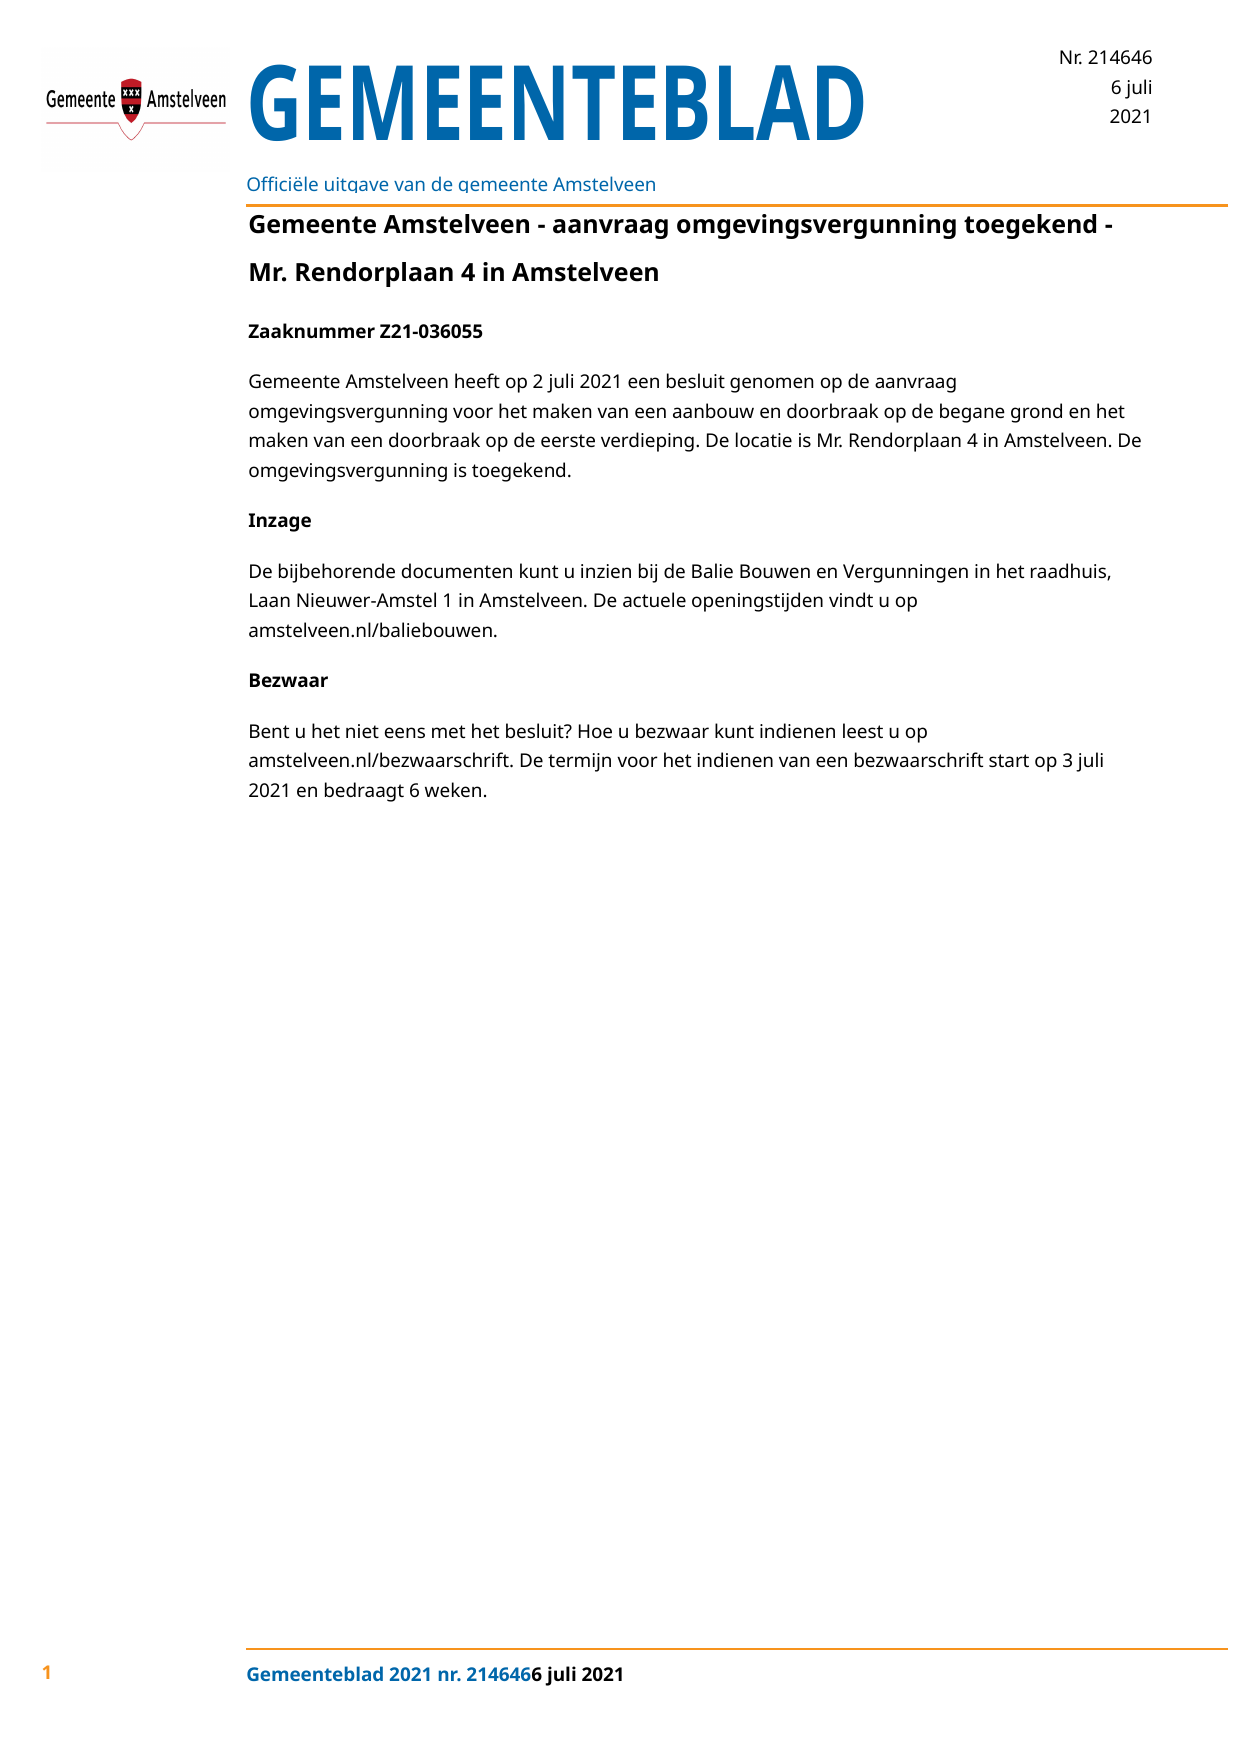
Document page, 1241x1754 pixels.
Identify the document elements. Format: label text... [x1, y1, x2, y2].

text Gemeente Amstelveen heeft op 2 juli 2021 een besluit genomen op de aanvraag omgevingsvergunning voor het maken van een aanbouw en doorbraak op de begane grond en het maken van een doorbraak op de eerste verdieping. De locatie is Mr. Rendorplaan 4 in Amstelveen. De omgevingsvergunning is toegekend. [248, 368, 1152, 483]
text Inzage [248, 507, 1152, 533]
picture [41, 47, 231, 172]
text De bijbehorende documenten kunt u inzien bij de Balie Bouwen en Vergunningen in het raadhuis, Laan Nieuwer-Amstel 1 in Amstelveen. De actuele openingstijden vindt u op amstelveen.nl/baliebouwen. [248, 558, 1152, 643]
text Gemeente Amstelveen - aanvraag omgevingsvergunning toegekend - Mr. Rendorplaan 4 in Amstelveen [248, 207, 1152, 288]
text Zaaknummer Z21-036055 [248, 318, 1152, 344]
text Bent u het niet eens met het besluit? Hoe u bezwaar kunt indienen leest u op amstelveen.nl/bezwaarschrift. De termijn voor het indienen van een bezwaarschrift start op 3 juli 2021 en bedraagt 6 weken. [248, 718, 1152, 803]
text Bezwaar [248, 667, 1152, 693]
